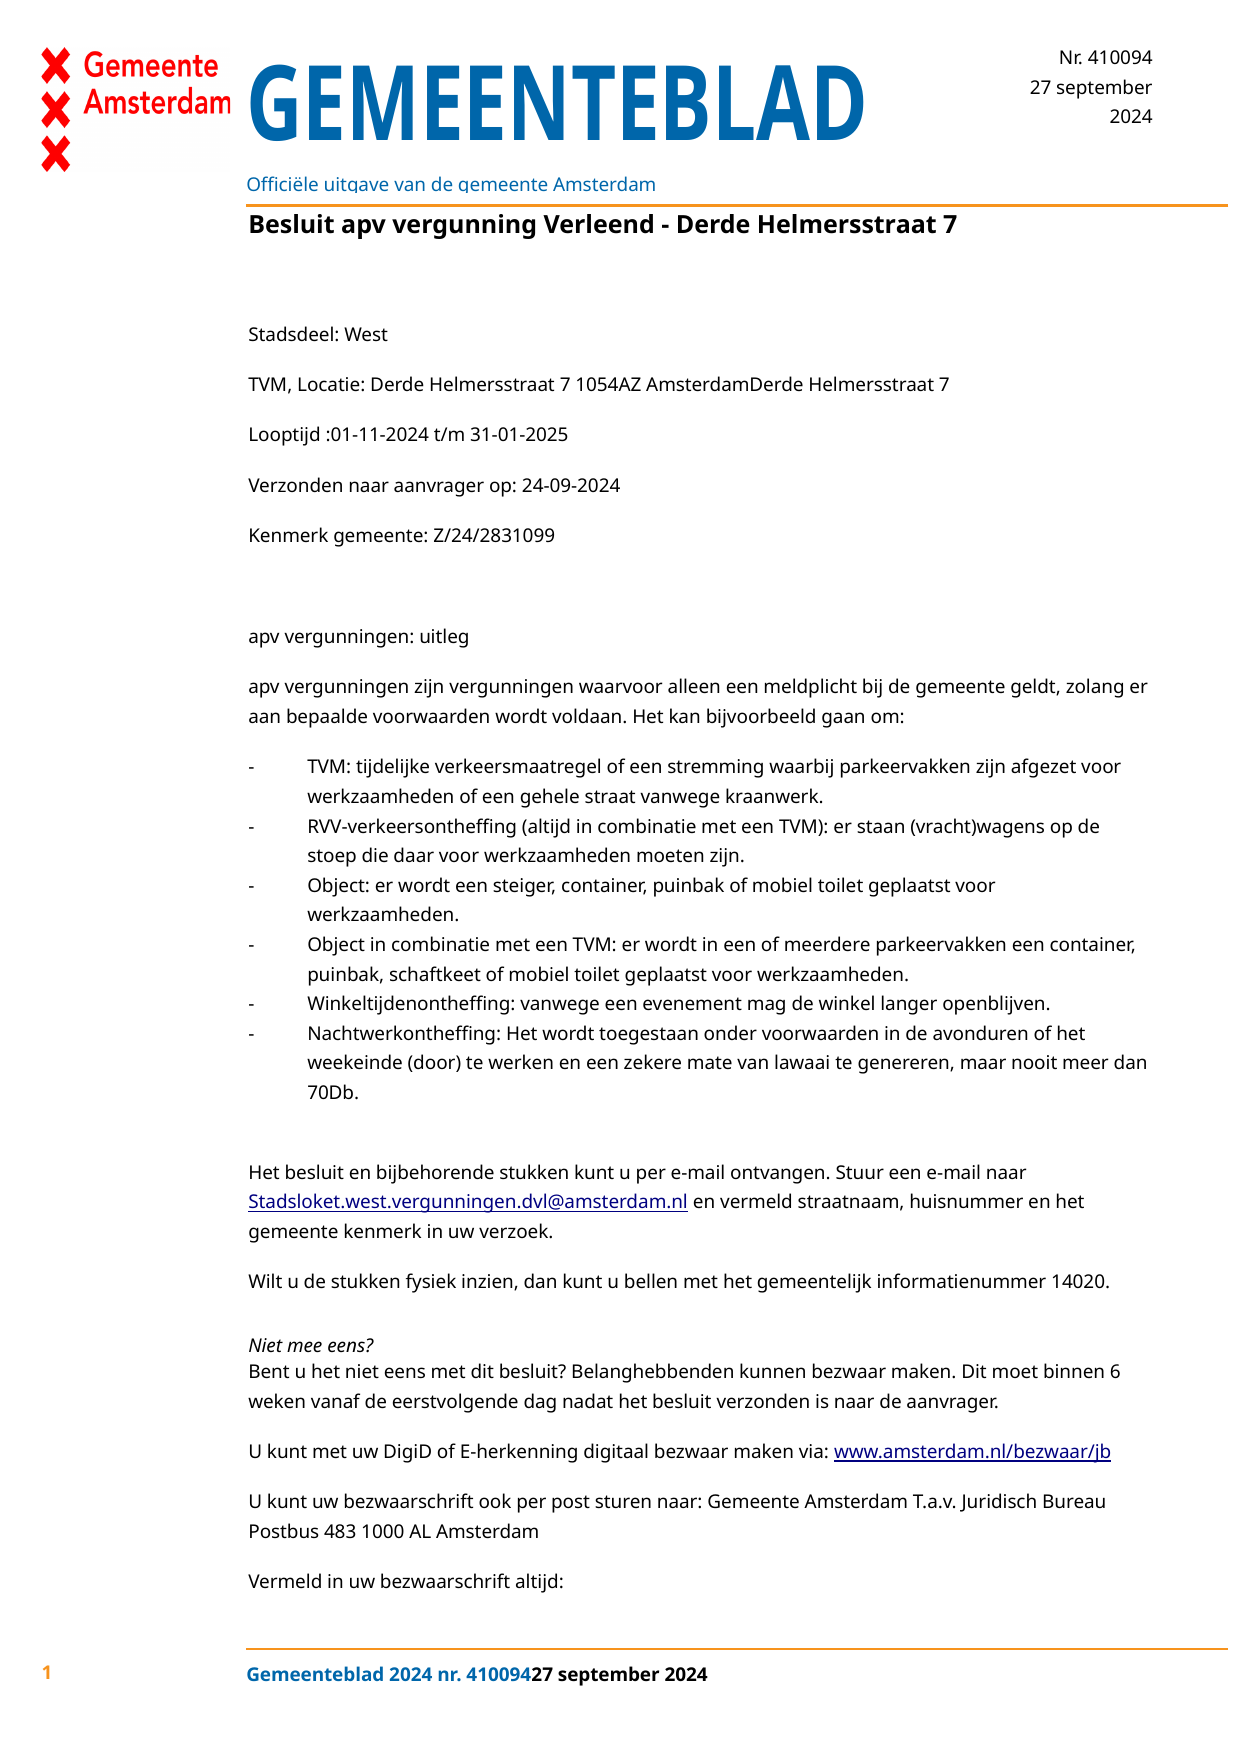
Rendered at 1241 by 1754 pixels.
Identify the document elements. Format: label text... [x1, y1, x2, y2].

picture [41, 47, 231, 172]
list Nachtwerkontheffing: Het wordt toegestaan onder voorwaarden in de avonduren of het weekeinde (door) te werken en een zekere mate van lawaai te genereren, maar nooit meer dan 70Db. [248, 1020, 1152, 1105]
text Bent u het niet eens met dit besluit? Belanghebbenden kunnen bezwaar maken. Dit moet binnen 6 weken vanaf de eerstvolgende dag nadat het besluit verzonden is naar de aanvrager. [248, 1358, 1152, 1414]
text U kunt met uw DigiD of E-herkenning digitaal bezwaar maken via: www.amsterdam.nl/bezwaar/jb [248, 1438, 1152, 1464]
text Stadsdeel: West [248, 321, 1152, 346]
list RVV-verkeersontheffing (altijd in combinatie met een TVM): er staan (vracht)wagens op de stoep die daar voor werkzaamheden moeten zijn. [248, 813, 1152, 868]
text Besluit apv vergunning Verleend - Derde Helmersstraat 7 [248, 207, 1152, 241]
text TVM, Locatie: Derde Helmersstraat 7 1054AZ AmsterdamDerde Helmersstraat 7 [248, 371, 1152, 397]
text apv vergunningen: uitleg [248, 623, 1152, 649]
list Winkeltijdenontheffing: vanwege een evenement mag de winkel langer openblijven. [248, 990, 1152, 1016]
text Het besluit en bijbehorende stukken kunt u per e-mail ontvangen. Stuur een e-mail naar Stadsloket.west.vergunningen.dvl@amsterdam.nl en vermeld straatnaam, huisnummer en het gemeente kenmerk in uw verzoek. [248, 1159, 1152, 1244]
text Niet mee eens? [248, 1333, 1152, 1358]
text Wilt u de stukken fysiek inzien, dan kunt u bellen met het gemeentelijk informatienummer 14020. [248, 1269, 1152, 1294]
text Looptijd :01-11-2024 t/m 31-01-2025 [248, 422, 1152, 447]
text apv vergunningen zijn vergunningen waarvoor alleen een meldplicht bij de gemeente geldt, zolang er aan bepaalde voorwaarden wordt voldaan. Het kan bijvoorbeeld gaan om: [248, 674, 1152, 729]
text Verzonden naar aanvrager op: 24-09-2024 [248, 472, 1152, 498]
list Object in combinatie met een TVM: er wordt in een of meerdere parkeervakken een container, puinbak, schaftkeet of mobiel toilet geplaatst voor werkzaamheden. [248, 931, 1152, 986]
text U kunt uw bezwaarschrift ook per post sturen naar: Gemeente Amsterdam T.a.v. Juridisch Bureau Postbus 483 1000 AL Amsterdam [248, 1489, 1152, 1544]
text Vermeld in uw bezwaarschrift altijd: [248, 1569, 1152, 1594]
text Kenmerk gemeente: Z/24/2831099 [248, 522, 1152, 548]
list Object: er wordt een steiger, container, puinbak of mobiel toilet geplaatst voor werkzaamheden. [248, 872, 1152, 927]
list TVM: tijdelijke verkeersmaatregel of een stremming waarbij parkeervakken zijn afgezet voor werkzaamheden of een gehele straat vanwege kraanwerk. [248, 754, 1152, 809]
